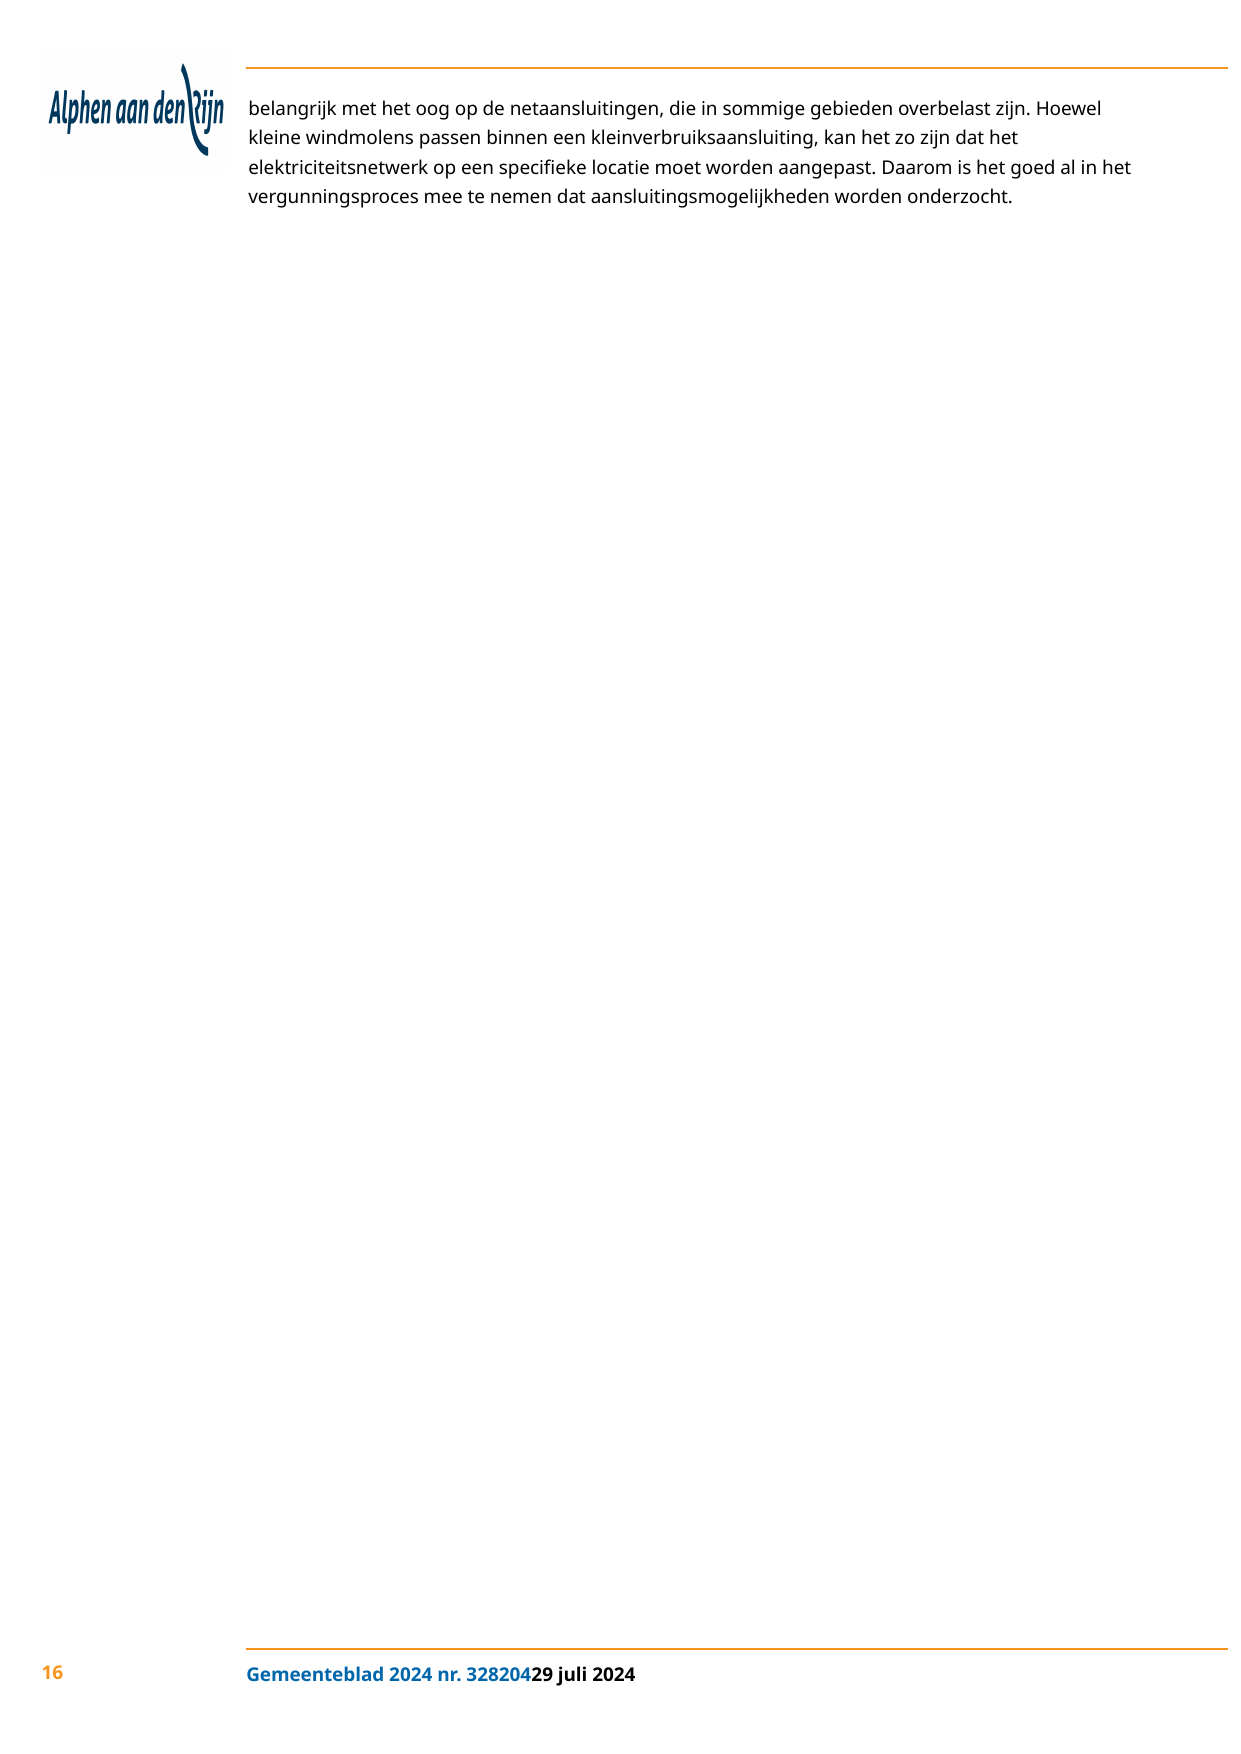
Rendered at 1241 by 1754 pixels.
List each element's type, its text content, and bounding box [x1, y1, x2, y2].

text belangrijk met het oog op de netaansluitingen, die in sommige gebieden overbelast zijn. Hoewel kleine windmolens passen binnen een kleinverbruiksaansluiting, kan het zo zijn dat het elektriciteitsnetwerk op een specifieke locatie moet worden aangepast. Daarom is het goed al in het vergunningsproces mee te nemen dat aansluitingsmogelijkheden worden onderzocht. [248, 95, 1152, 209]
picture [41, 47, 231, 172]
